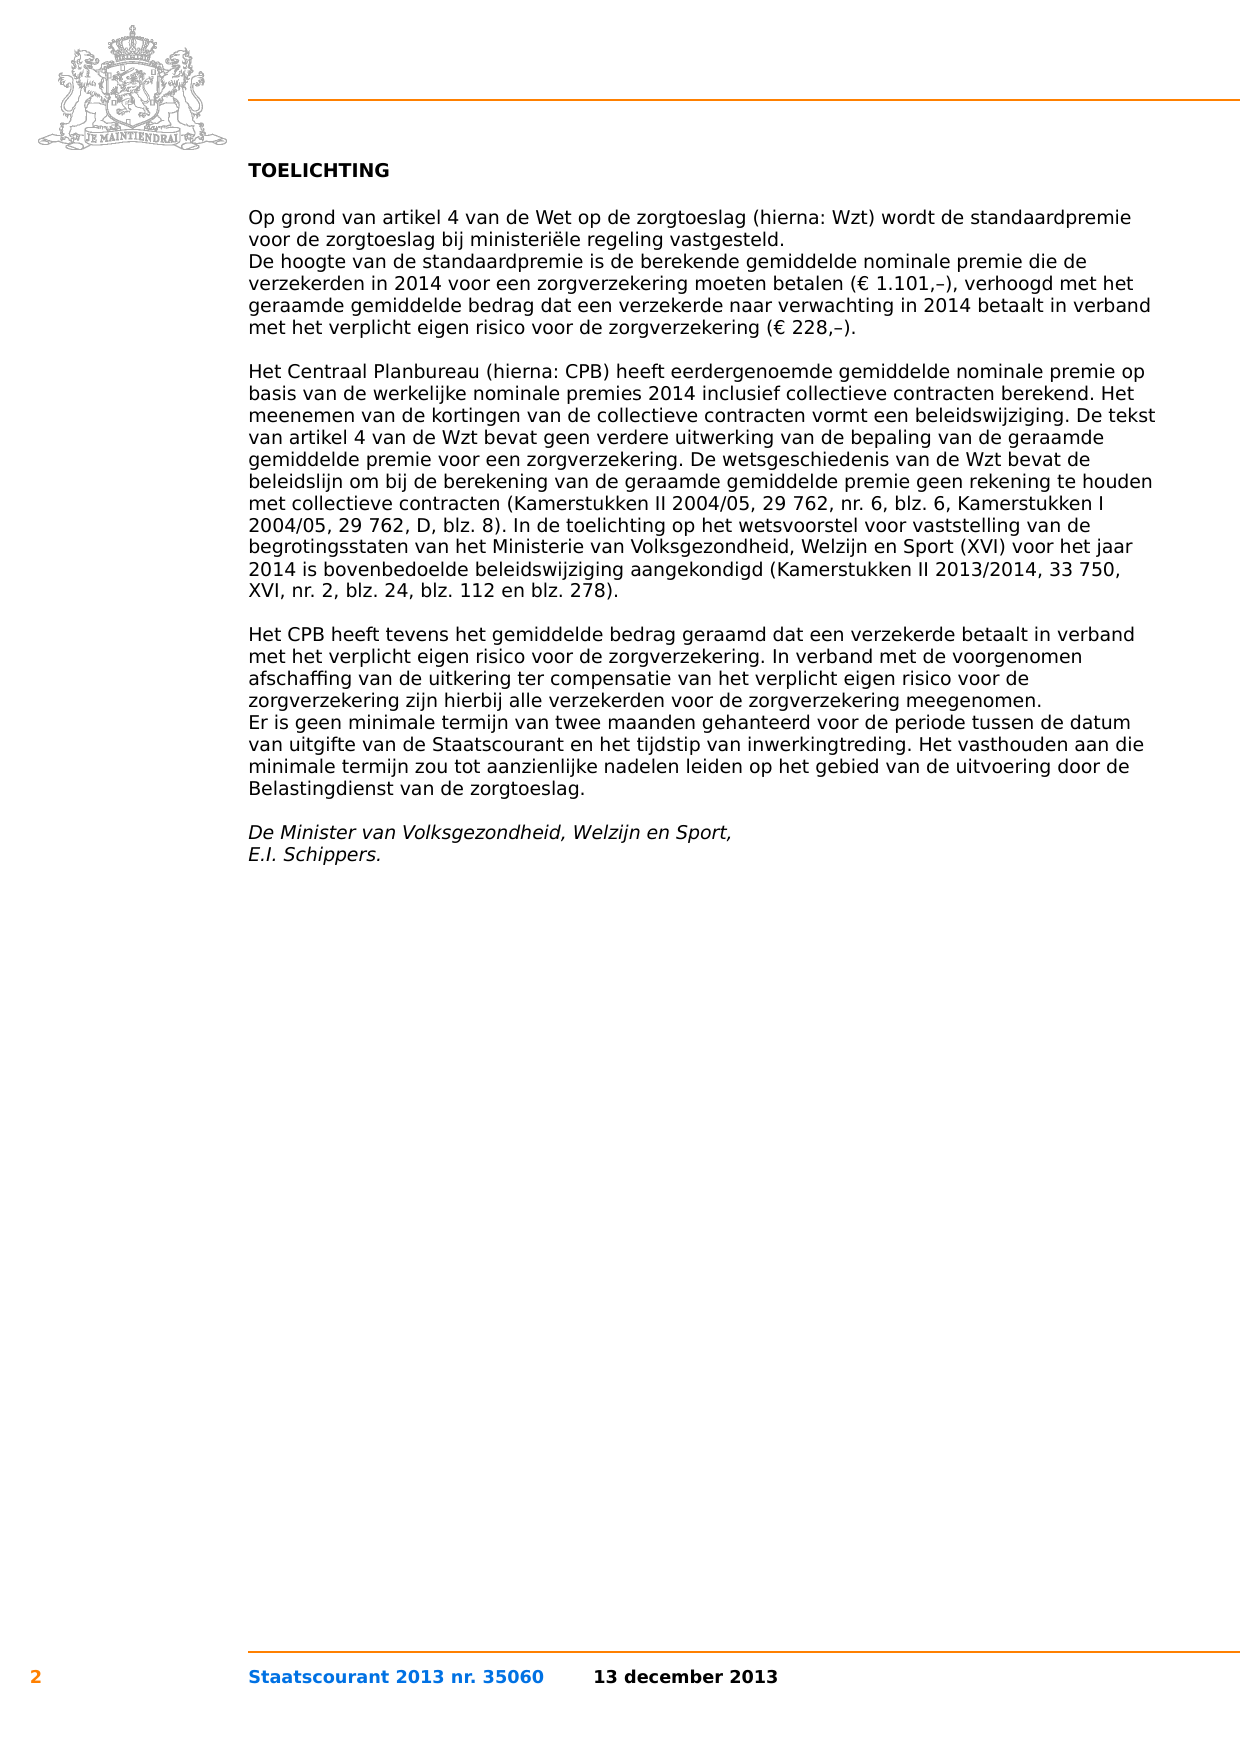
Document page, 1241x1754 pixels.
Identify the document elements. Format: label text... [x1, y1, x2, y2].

text Het CPB heeft tevens het gemiddelde bedrag geraamd dat een verzekerde betaalt in verband met het verplicht eigen risico voor de zorgverzekering. In verband met de voorgenomen afschaffing van de uitkering ter compensatie van het verplicht eigen risico voor de zorgverzekering zijn hierbij alle verzekerden voor de zorgverzekering meegenomen. [248, 624, 1163, 712]
text Op grond van artikel 4 van de Wet op de zorgtoeslag (hierna: Wzt) wordt de standaardpremie voor de zorgtoeslag bij ministeriële regeling vastgesteld. [248, 207, 1163, 251]
subtitle TOELICHTING [248, 160, 1163, 182]
text De hoogte van de standaardpremie is de berekende gemiddelde nominale premie die de verzekerden in 2014 voor een zorgverzekering moeten betalen (€ 1.101,–), verhoogd met het geraamde gemiddelde bedrag dat een verzekerde naar verwachting in 2014 betaalt in verband met het verplicht eigen risico voor de zorgverzekering (€ 228,–). [248, 251, 1163, 339]
text Er is geen minimale termijn van twee maanden gehanteerd voor de periode tussen de datum van uitgifte van de Staatscourant en het tijdstip van inwerkingtreding. Het vasthouden aan die minimale termijn zou tot aanzienlijke nadelen leiden op het gebied van de uitvoering door de Belastingdienst van de zorgtoeslag. [248, 712, 1163, 800]
picture [38, 25, 227, 150]
text De Minister van Volksgezondheid, Welzijn en Sport, E.I. Schippers. [248, 822, 1163, 866]
text Het Centraal Planbureau (hierna: CPB) heeft eerdergenoemde gemiddelde nominale premie op basis van de werkelijke nominale premies 2014 inclusief collectieve contracten berekend. Het meenemen van de kortingen van de collectieve contracten vormt een beleidswijziging. De tekst van artikel 4 van de Wzt bevat geen verdere uitwerking van de bepaling van de geraamde gemiddelde premie voor een zorgverzekering. De wetsgeschiedenis van de Wzt bevat de beleidslijn om bij de berekening van de geraamde gemiddelde premie geen rekening te houden met collectieve contracten (Kamerstukken II 2004/05, 29 762, nr. 6, blz. 6, Kamerstukken I 2004/05, 29 762, D, blz. 8). In de toelichting op het wetsvoorstel voor vaststelling van de begrotingsstaten van het Ministerie van Volksgezondheid, Welzijn en Sport (XVI) voor het jaar 2014 is bovenbedoelde beleidswijziging aangekondigd (Kamerstukken II 2013/2014, 33 750, XVI, nr. 2, blz. 24, blz. 112 en blz. 278). [248, 361, 1163, 602]
